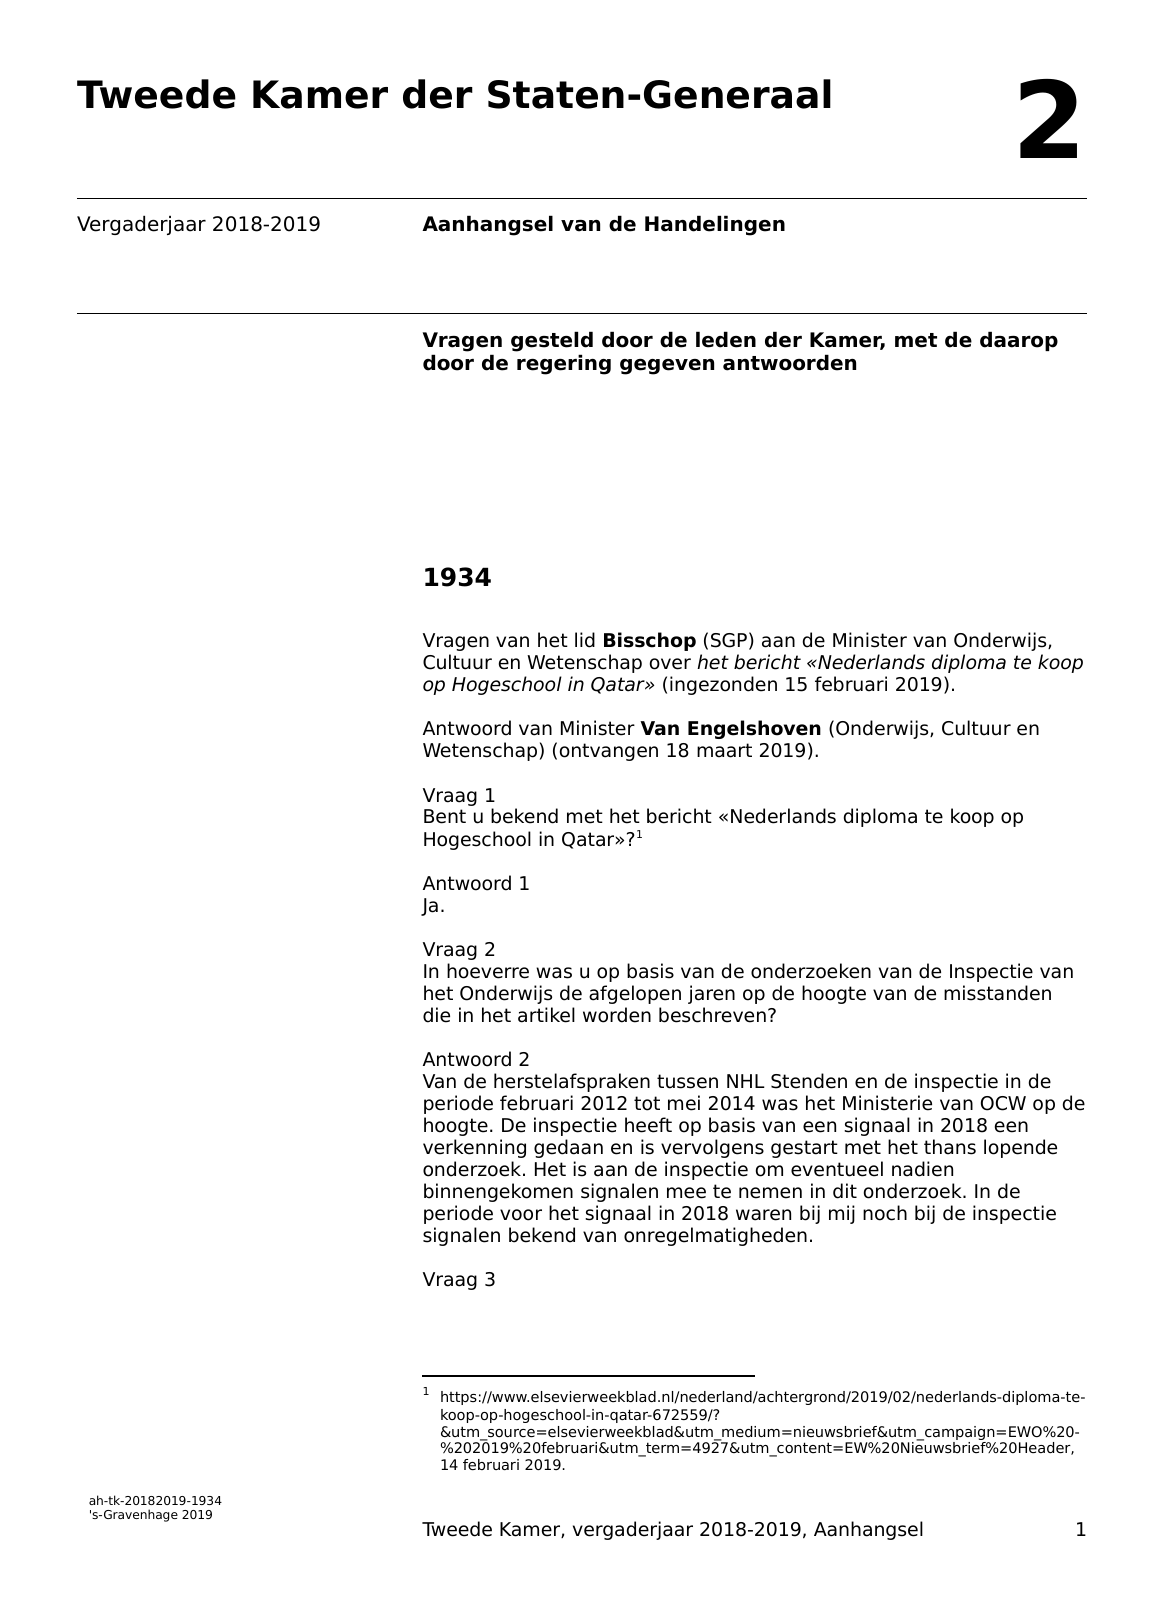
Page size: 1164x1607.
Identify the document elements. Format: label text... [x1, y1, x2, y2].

table_cell Vragen gesteld door de leden der Kamer, met de daarop door de regering gegeven antwoorden [422, 314, 1087, 375]
table_header 2 [886, 59, 1087, 198]
text Vragen van het lid Bisschop (SGP) aan de Minister van Onderwijs, Cultuur en Wetenschap over het bericht «Nederlands diploma te koop op Hogeschool in Qatar» (ingezonden 15 februari 2019). [422, 630, 1087, 696]
text Ja. [422, 894, 1087, 917]
text 's-Gravenhage 2019 [88, 1508, 323, 1522]
text Antwoord van Minister Van Engelshoven (Onderwijs, Cultuur en Wetenschap) (ontvangen 18 maart 2019). [422, 718, 1087, 762]
table_cell Aanhangsel van de Handelingen [422, 199, 1087, 313]
text Bent u bekend met het bericht «Nederlands diploma te koop op Hogeschool in Qatar»? [422, 806, 1087, 850]
text Vraag 2 [422, 939, 1087, 961]
text Antwoord 1 [422, 873, 1087, 894]
table_cell [77, 314, 422, 375]
text Vraag 1 [422, 784, 1087, 806]
text Antwoord 2 [422, 1049, 1087, 1071]
text 1934 [422, 563, 1087, 592]
text https://www.elsevierweekblad.nl/nederland/achtergrond/2019/02/nederlands-diploma-te-koop-op-hogeschool-in-qatar-672559/?&utm_source=elsevierweekblad&utm_medium=nieuwsbrief&utm_campaign=EWO%20-%202019%20februari&utm_term=4927&utm_content=EW%20Nieuwsbrief%20Header, 14 februari 2019. [422, 1385, 1087, 1474]
table_cell Vergaderjaar 2018-2019 [77, 199, 422, 313]
table_header Tweede Kamer der Staten-Generaal [77, 59, 886, 198]
text In hoeverre was u op basis van de onderzoeken van de Inspectie van het Onderwijs de afgelopen jaren op de hoogte van de misstanden die in het artikel worden beschreven? [422, 961, 1087, 1027]
text Vraag 3 [422, 1269, 1087, 1291]
text Van de herstelafspraken tussen NHL Stenden en de inspectie in de periode februari 2012 tot mei 2014 was het Ministerie van OCW op de hoogte. De inspectie heeft op basis van een signaal in 2018 een verkenning gedaan en is vervolgens gestart met het thans lopende onderzoek. Het is aan de inspectie om eventueel nadien binnengekomen signalen mee te nemen in dit onderzoek. In de periode voor het signaal in 2018 waren bij mij noch bij de inspectie signalen bekend van onregelmatigheden. [422, 1071, 1087, 1247]
text ah-tk-20182019-1934 [88, 1494, 323, 1508]
